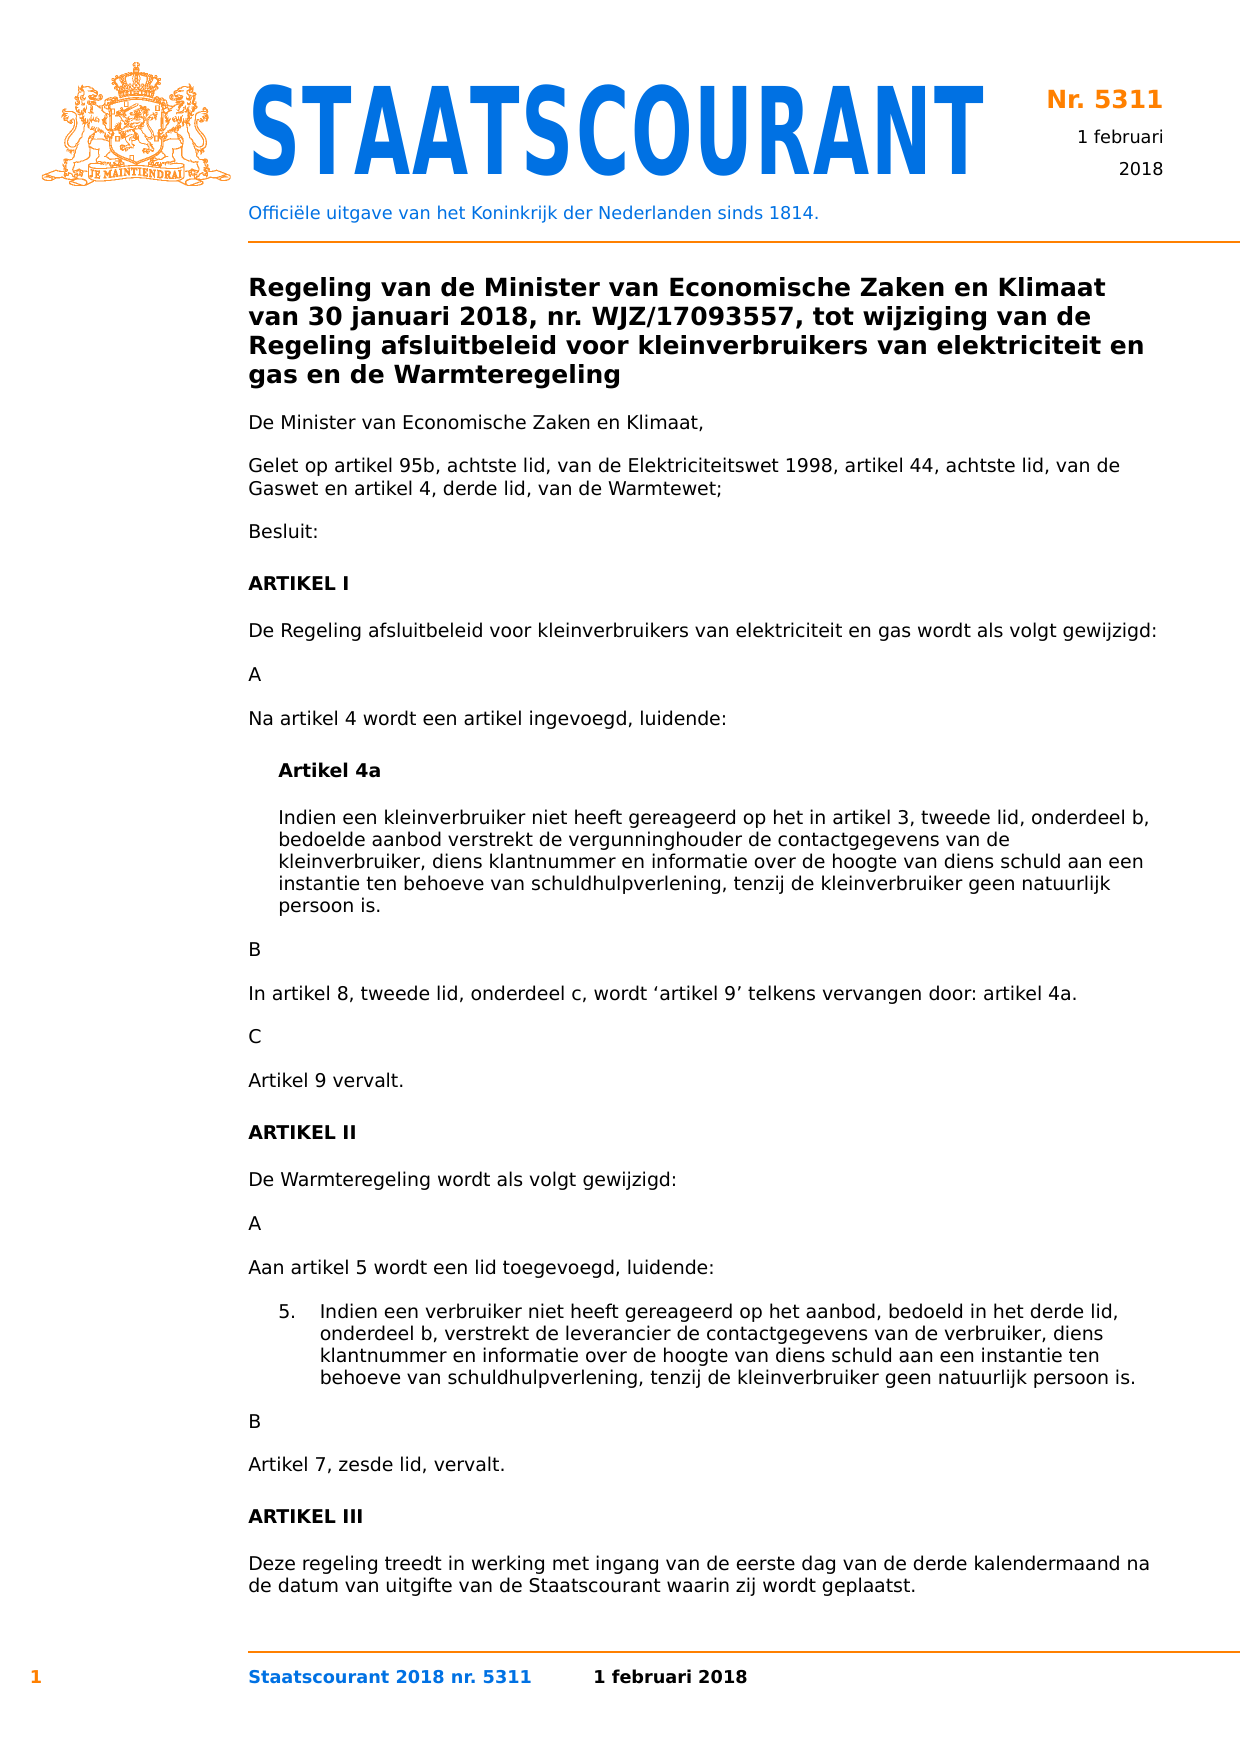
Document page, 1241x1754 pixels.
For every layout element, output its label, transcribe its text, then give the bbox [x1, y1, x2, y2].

text 5. Indien een verbruiker niet heeft gereageerd op het aanbod, bedoeld in het derde lid, onderdeel b, verstrekt de leverancier de contactgegevens van de verbruiker, diens klantnummer en informatie over de hoogte van diens schuld aan een instantie ten behoeve van schuldhulpverlening, tenzij de kleinverbruiker geen natuurlijk persoon is. [278, 1301, 1163, 1389]
table_header [25, 62, 248, 241]
text Gelet op artikel 95b, achtste lid, van de Elektriciteitswet 1998, artikel 44, achtste lid, van de Gaswet en artikel 4, derde lid, van de Warmtewet; [248, 455, 1163, 499]
text B [248, 1411, 1163, 1432]
text De Warmteregeling wordt als volgt gewijzigd: [248, 1169, 1163, 1191]
text C [248, 1026, 1163, 1048]
subtitle ARTIKEL III [248, 1506, 1163, 1528]
table_cell 2018 [998, 153, 1240, 203]
subtitle ARTIKEL I [248, 573, 1163, 595]
subtitle ARTIKEL II [248, 1122, 1163, 1144]
text A [248, 664, 1163, 686]
subtitle Artikel 4a [278, 760, 1163, 782]
text Aan artikel 5 wordt een lid toegevoegd, luidende: [248, 1257, 1163, 1279]
text A [248, 1213, 1163, 1235]
table_header Nr. 5311 [998, 62, 1240, 121]
table_cell 1 februari [998, 121, 1240, 153]
text De Regeling afsluitbeleid voor kleinverbruikers van elektriciteit en gas wordt als volgt gewijzigd: [248, 620, 1163, 642]
text Artikel 7, zesde lid, vervalt. [248, 1454, 1163, 1476]
table_cell Officiële uitgave van het Koninkrijk der Nederlanden sinds 1814. [248, 203, 1240, 241]
picture [41, 62, 231, 186]
subtitle Regeling van de Minister van Economische Zaken en Klimaat van 30 januari 2018, nr. WJZ/17093557, tot wijziging van de Regeling afsluitbeleid voor kleinverbruikers van elektriciteit en gas en de Warmteregeling [248, 273, 1163, 390]
table_header STAATSCOURANT [248, 62, 998, 203]
text B [248, 939, 1163, 961]
text Artikel 9 vervalt. [248, 1070, 1163, 1092]
text Indien een kleinverbruiker niet heeft gereageerd op het in artikel 3, tweede lid, onderdeel b, bedoelde aanbod verstrekt de vergunninghouder de contactgegevens van de kleinverbruiker, diens klantnummer en informatie over de hoogte van diens schuld aan een instantie ten behoeve van schuldhulpverlening, tenzij de kleinverbruiker geen natuurlijk persoon is. [278, 807, 1163, 917]
text Na artikel 4 wordt een artikel ingevoegd, luidende: [248, 708, 1163, 730]
text De Minister van Economische Zaken en Klimaat, [248, 412, 1163, 433]
text In artikel 8, tweede lid, onderdeel c, wordt ‘artikel 9’ telkens vervangen door: artikel 4a. [248, 982, 1163, 1004]
text Besluit: [248, 521, 1163, 543]
text Deze regeling treedt in werking met ingang van de eerste dag van de derde kalendermaand na de datum van uitgifte van de Staatscourant waarin zij wordt geplaatst. [248, 1553, 1163, 1597]
